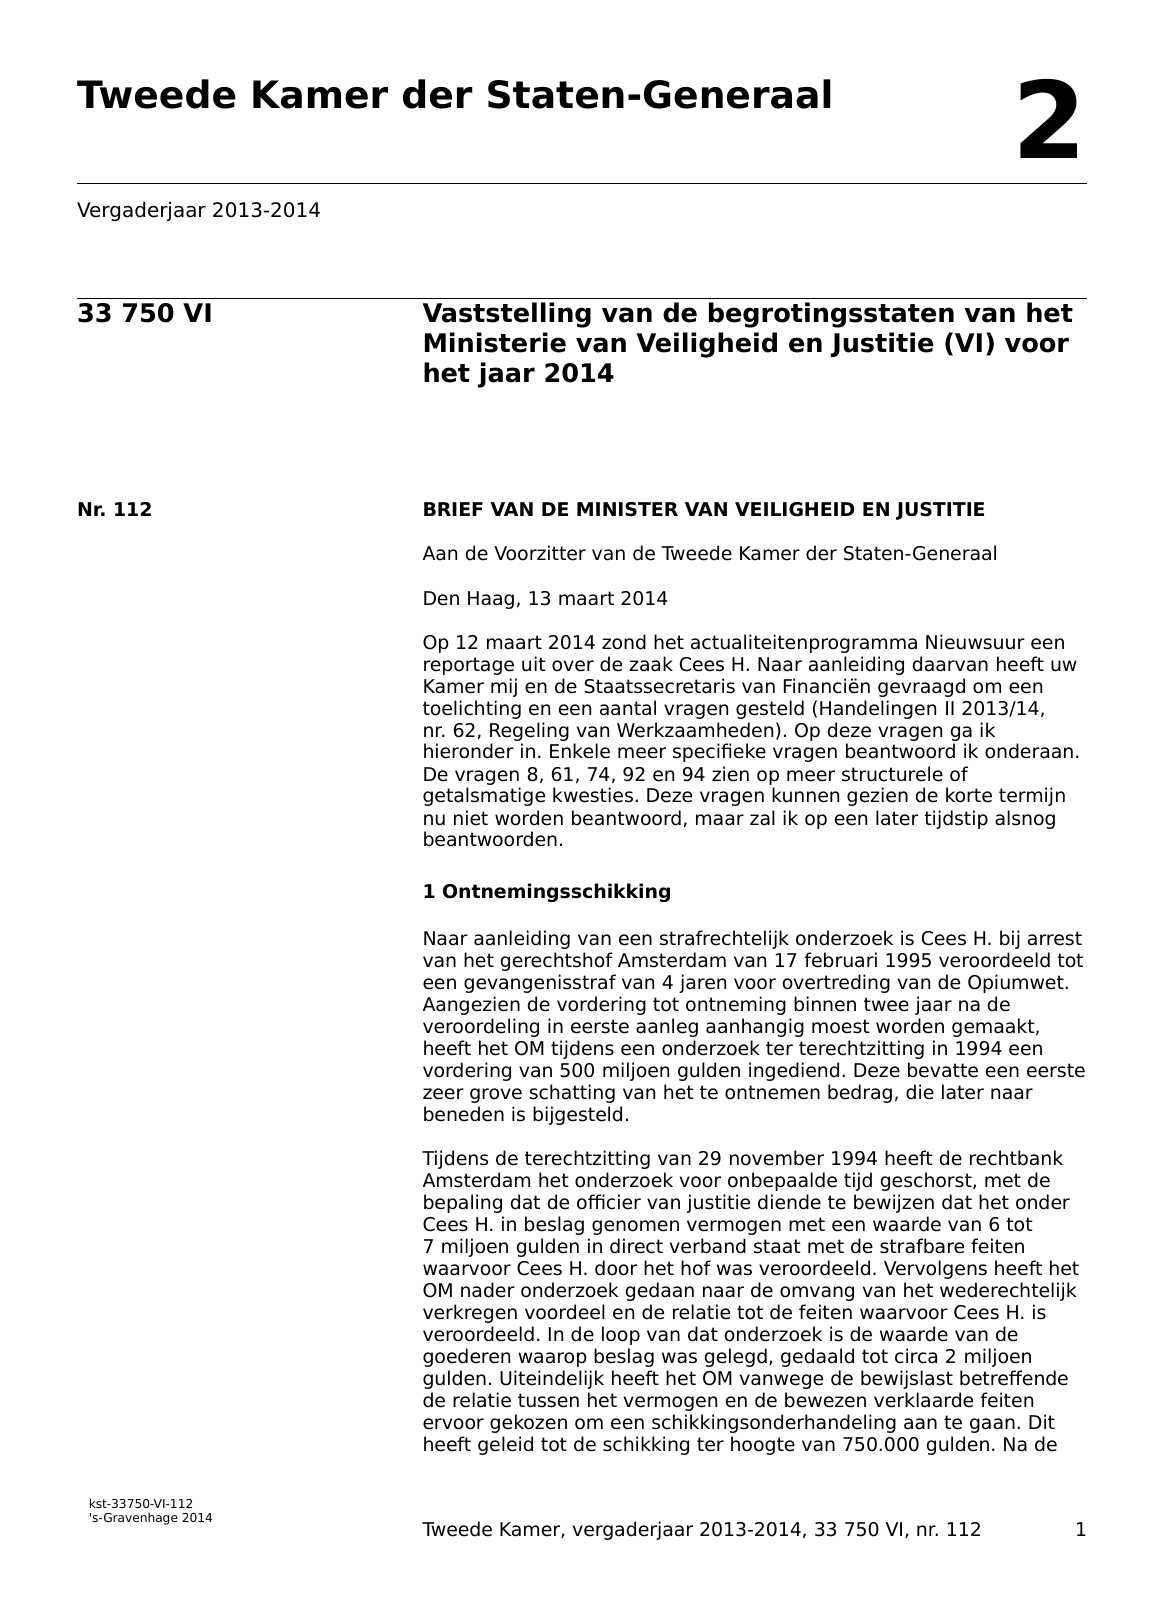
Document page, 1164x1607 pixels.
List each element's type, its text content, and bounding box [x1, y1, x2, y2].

table_header Tweede Kamer der Staten-Generaal [77, 59, 886, 183]
text kst-33750-VI-112 [88, 1497, 323, 1511]
text Aan de Voorzitter van de Tweede Kamer der Staten-Generaal [422, 543, 1087, 565]
text 's-Gravenhage 2014 [88, 1511, 323, 1525]
subtitle 1 Ontnemingsschikking [422, 881, 1087, 903]
text Tijdens de terechtzitting van 29 november 1994 heeft de rechtbank Amsterdam het onderzoek voor onbepaalde tijd geschorst, met de bepaling dat de officier van justitie diende te bewijzen dat het onder Cees H. in beslag genomen vermogen met een waarde van 6 tot 7 miljoen gulden in direct verband staat met de strafbare feiten waarvoor Cees H. door het hof was veroordeeld. Vervolgens heeft het OM nader onderzoek gedaan naar de omvang van het wederechtelijk verkregen voordeel en de relatie tot de feiten waarvoor Cees H. is veroordeeld. In de loop van dat onderzoek is de waarde van de goederen waarop beslag was gelegd, gedaald tot circa 2 miljoen gulden. Uiteindelijk heeft het OM vanwege de bewijslast betreffende de relatie tussen het vermogen en de bewezen verklaarde feiten ervoor gekozen om een schikkingsonderhandeling aan te gaan. Dit heeft geleid tot de schikking ter hoogte van 750.000 gulden. Na de [422, 1148, 1087, 1456]
text Den Haag, 13 maart 2014 [422, 587, 1087, 609]
table_header 2 [886, 59, 1087, 183]
subtitle Nr. 112 BRIEF VAN DE MINISTER VAN VEILIGHEID EN JUSTITIE [77, 499, 1087, 521]
subtitle 33 750 VI Vaststelling van de begrotingsstaten van het Ministerie van Veiligheid en Justitie (VI) voor het jaar 2014 [77, 299, 1087, 388]
text Naar aanleiding van een strafrechtelijk onderzoek is Cees H. bij arrest van het gerechtshof Amsterdam van 17 februari 1995 veroordeeld tot een gevangenisstraf van 4 jaren voor overtreding van de Opiumwet. Aangezien de vordering tot ontneming binnen twee jaar na de veroordeling in eerste aanleg aanhangig moest worden gemaakt, heeft het OM tijdens een onderzoek ter terechtzitting in 1994 een vordering van 500 miljoen gulden ingediend. Deze bevatte een eerste zeer grove schatting van het te ontnemen bedrag, die later naar beneden is bijgesteld. [422, 928, 1087, 1126]
table_cell Vergaderjaar 2013-2014 [77, 184, 1087, 298]
text Op 12 maart 2014 zond het actualiteitenprogramma Nieuwsuur een reportage uit over de zaak Cees H. Naar aanleiding daarvan heeft uw Kamer mij en de Staatssecretaris van Financiën gevraagd om een toelichting en een aantal vragen gesteld (Handelingen II 2013/14, nr. 62, Regeling van Werkzaamheden). Op deze vragen ga ik hieronder in. Enkele meer specifieke vragen beantwoord ik onderaan. De vragen 8, 61, 74, 92 en 94 zien op meer structurele of getalsmatige kwesties. Deze vragen kunnen gezien de korte termijn nu niet worden beantwoord, maar zal ik op een later tijdstip alsnog beantwoorden. [422, 632, 1087, 851]
